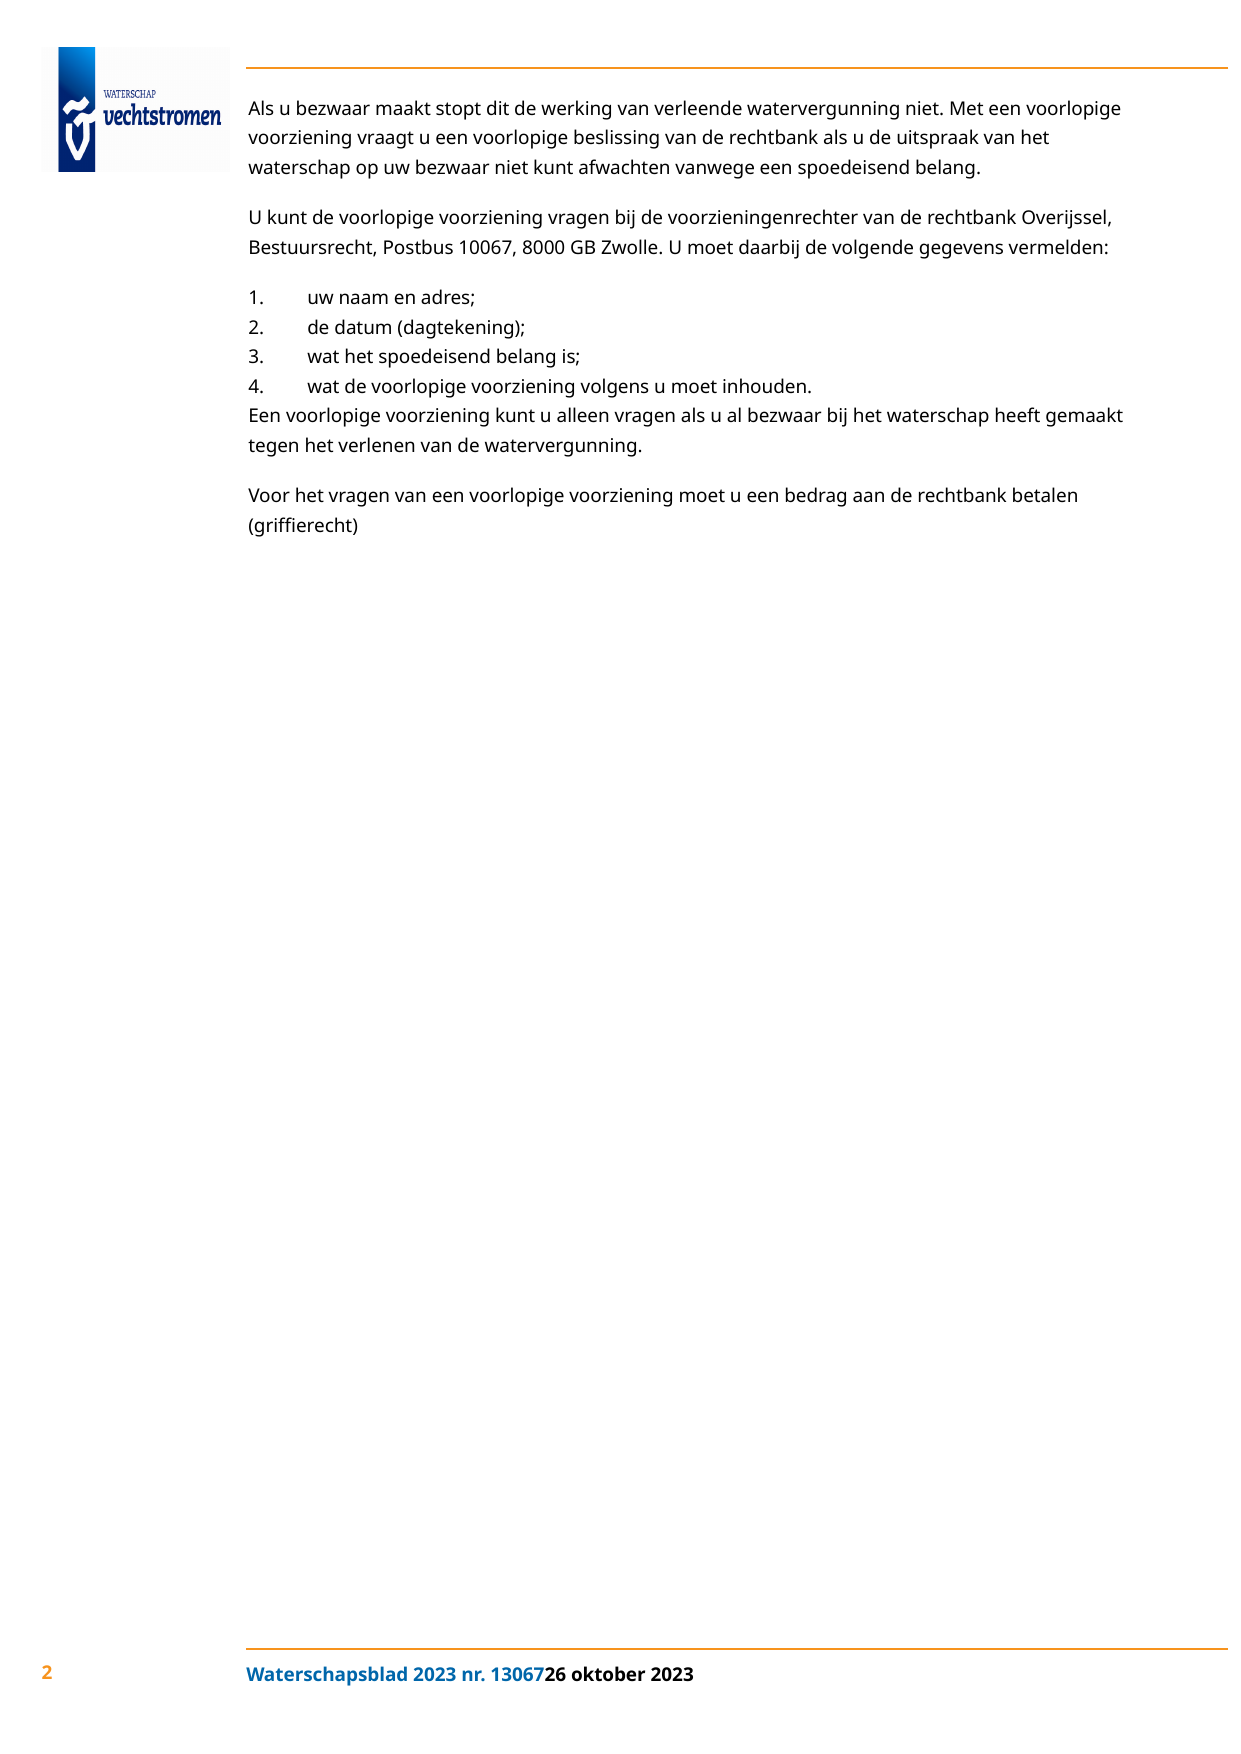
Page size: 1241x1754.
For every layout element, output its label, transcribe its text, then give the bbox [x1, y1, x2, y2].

text Een voorlopige voorziening kunt u alleen vragen als u al bezwaar bij het waterschap heeft gemaakt tegen het verlenen van de watervergunning. [248, 403, 1152, 458]
picture [41, 47, 231, 172]
list de datum (dagtekening); [248, 314, 1152, 340]
text Als u bezwaar maakt stopt dit de werking van verleende watervergunning niet. Met een voorlopige voorziening vraagt u een voorlopige beslissing van de rechtbank als u de uitspraak van het waterschap op uw bezwaar niet kunt afwachten vanwege een spoedeisend belang. [248, 95, 1152, 180]
list wat het spoedeisend belang is; [248, 343, 1152, 369]
list uw naam en adres; [248, 284, 1152, 310]
list wat de voorlopige voorziening volgens u moet inhouden. [248, 373, 1152, 399]
text Voor het vragen van een voorlopige voorziening moet u een bedrag aan de rechtbank betalen (griffierecht) [248, 483, 1152, 538]
text U kunt de voorlopige voorziening vragen bij de voorzieningenrechter van de rechtbank Overijssel, Bestuursrecht, Postbus 10067, 8000 GB Zwolle. U moet daarbij de volgende gegevens vermelden: [248, 204, 1152, 260]
